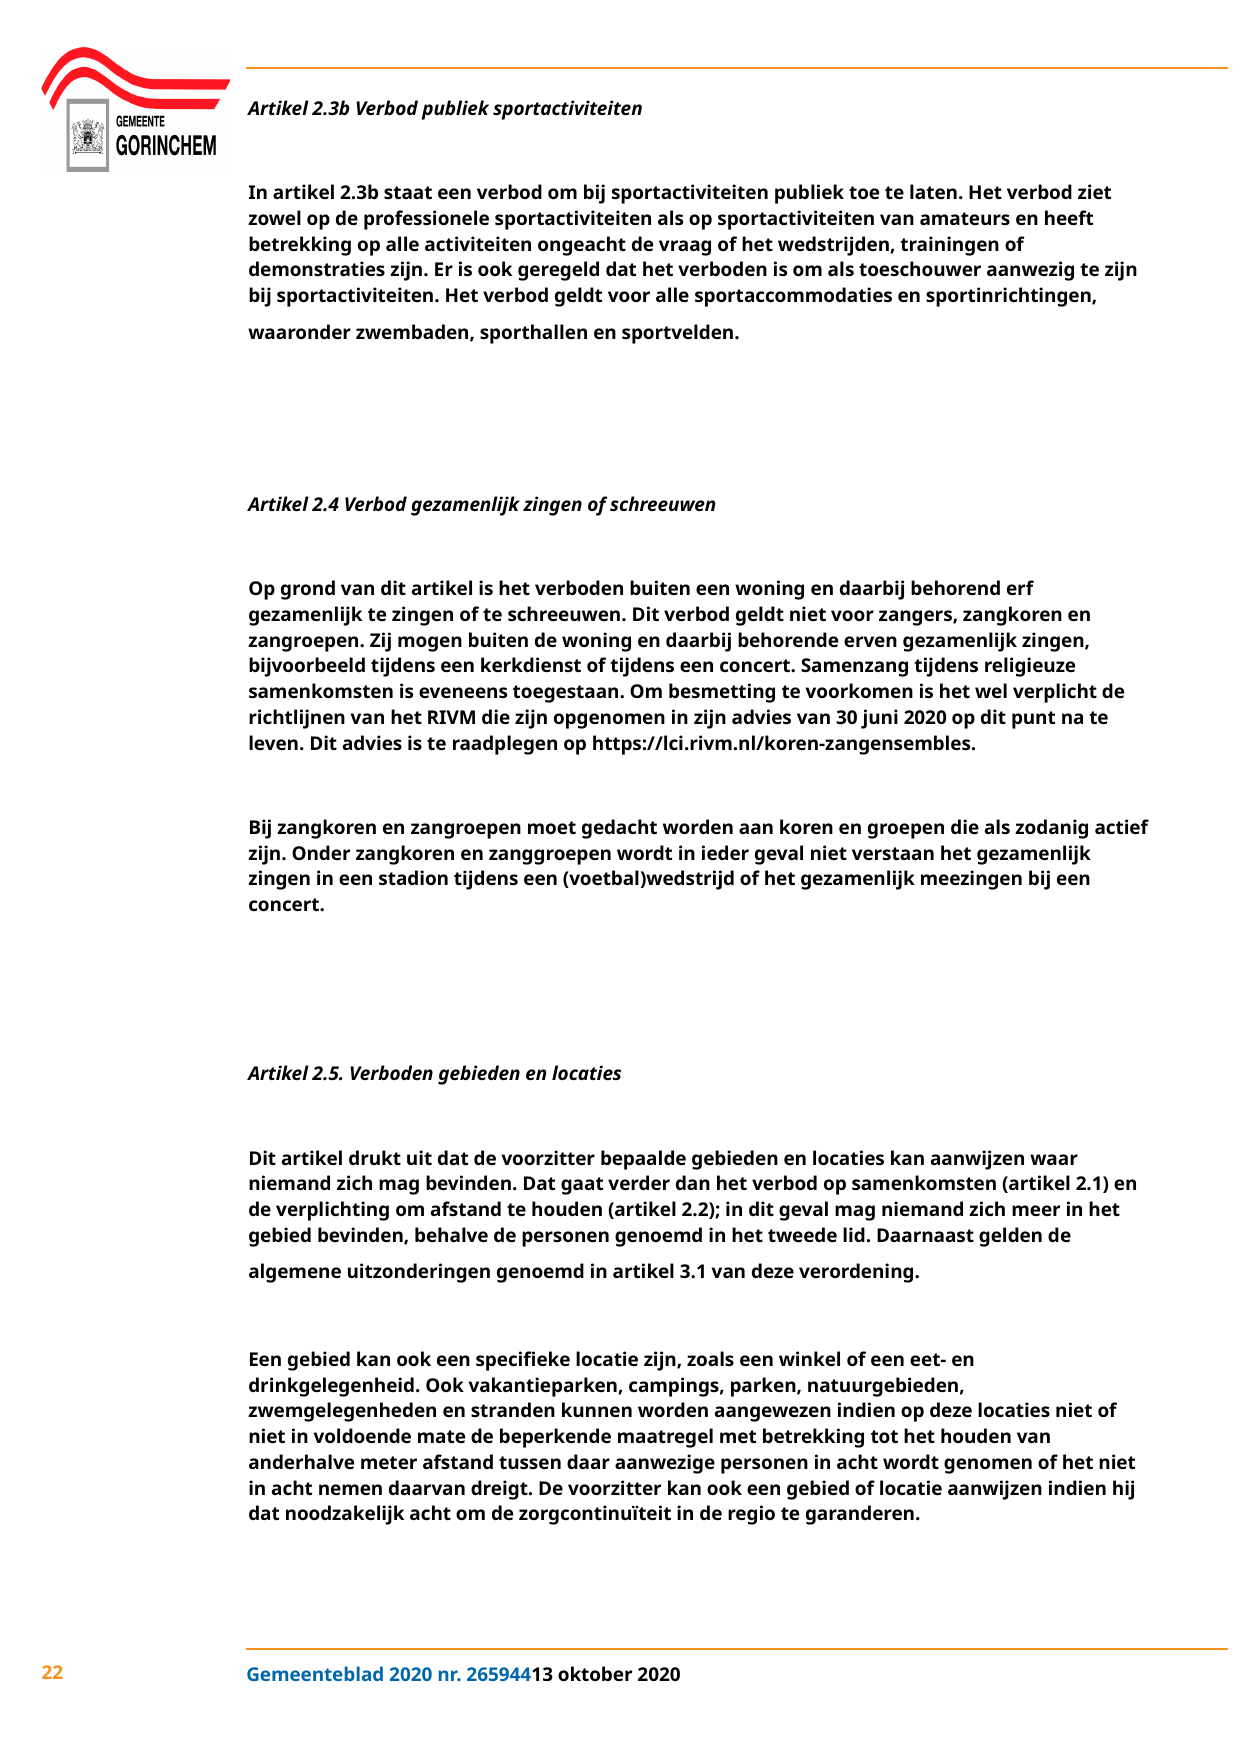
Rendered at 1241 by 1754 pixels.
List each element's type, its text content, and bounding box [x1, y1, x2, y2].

text Dit artikel drukt uit dat de voorzitter bepaalde gebieden en locaties kan aanwijzen waar niemand zich mag bevinden. Dat gaat verder dan het verbod op samenkomsten (artikel 2.1) en de verplichting om afstand te houden (artikel 2.2); in dit geval mag niemand zich meer in het gebied bevinden, behalve de personen genoemd in het tweede lid. Daarnaast gelden de algemene uitzonderingen genoemd in artikel 3.1 van deze verordening. [248, 1145, 1152, 1287]
text Artikel 2.5. Verboden gebieden en locaties [248, 1060, 1152, 1086]
text In artikel 2.3b staat een verbod om bij sportactiviteiten publiek toe te laten. Het verbod ziet zowel op de professionele sportactiviteiten als op sportactiviteiten van amateurs en heeft betrekking op alle activiteiten ongeacht de vraag of het wedstrijden, trainingen of demonstraties zijn. Er is ook geregeld dat het verboden is om als toeschouwer aanwezig te zijn bij sportactiviteiten. Het verbod geldt voor alle sportaccommodaties en sportinrichtingen, waaronder zwembaden, sporthallen en sportvelden. [248, 179, 1152, 348]
text Een gebied kan ook een specifieke locatie zijn, zoals een winkel of een eet- en drinkgelegenheid. Ook vakantieparken, campings, parken, natuurgebieden, zwemgelegenheden en stranden kunnen worden aangewezen indien op deze locaties niet of niet in voldoende mate de beperkende maatregel met betrekking tot het houden van anderhalve meter afstand tussen daar aanwezige personen in acht wordt genomen of het niet in acht nemen daarvan dreigt. De voorzitter kan ook een gebied of locatie aanwijzen indien hij dat noodzakelijk acht om de zorgcontinuïteit in de regio te garanderen. [248, 1346, 1152, 1526]
text Artikel 2.4 Verbod gezamenlijk zingen of schreeuwen [248, 491, 1152, 517]
text Bij zangkoren en zangroepen moet gedacht worden aan koren en groepen die als zodanig actief zijn. Onder zangkoren en zanggroepen wordt in ieder geval niet verstaan het gezamenlijk zingen in een stadion tijdens een (voetbal)wedstrijd of het gezamenlijk meezingen bij een concert. [248, 814, 1152, 917]
picture [41, 47, 231, 172]
text Artikel 2.3b Verbod publiek sportactiviteiten [248, 95, 1152, 121]
text Op grond van dit artikel is het verboden buiten een woning en daarbij behorend erf gezamenlijk te zingen of te schreeuwen. Dit verbod geldt niet voor zangers, zangkoren en zangroepen. Zij mogen buiten de woning en daarbij behorende erven gezamenlijk zingen, bijvoorbeeld tijdens een kerkdienst of tijdens een concert. Samenzang tijdens religieuze samenkomsten is eveneens toegestaan. Om besmetting te voorkomen is het wel verplicht de richtlijnen van het RIVM die zijn opgenomen in zijn advies van 30 juni 2020 op dit punt na te leven. Dit advies is te raadplegen op https://lci.rivm.nl/koren-zangensembles. [248, 575, 1152, 755]
